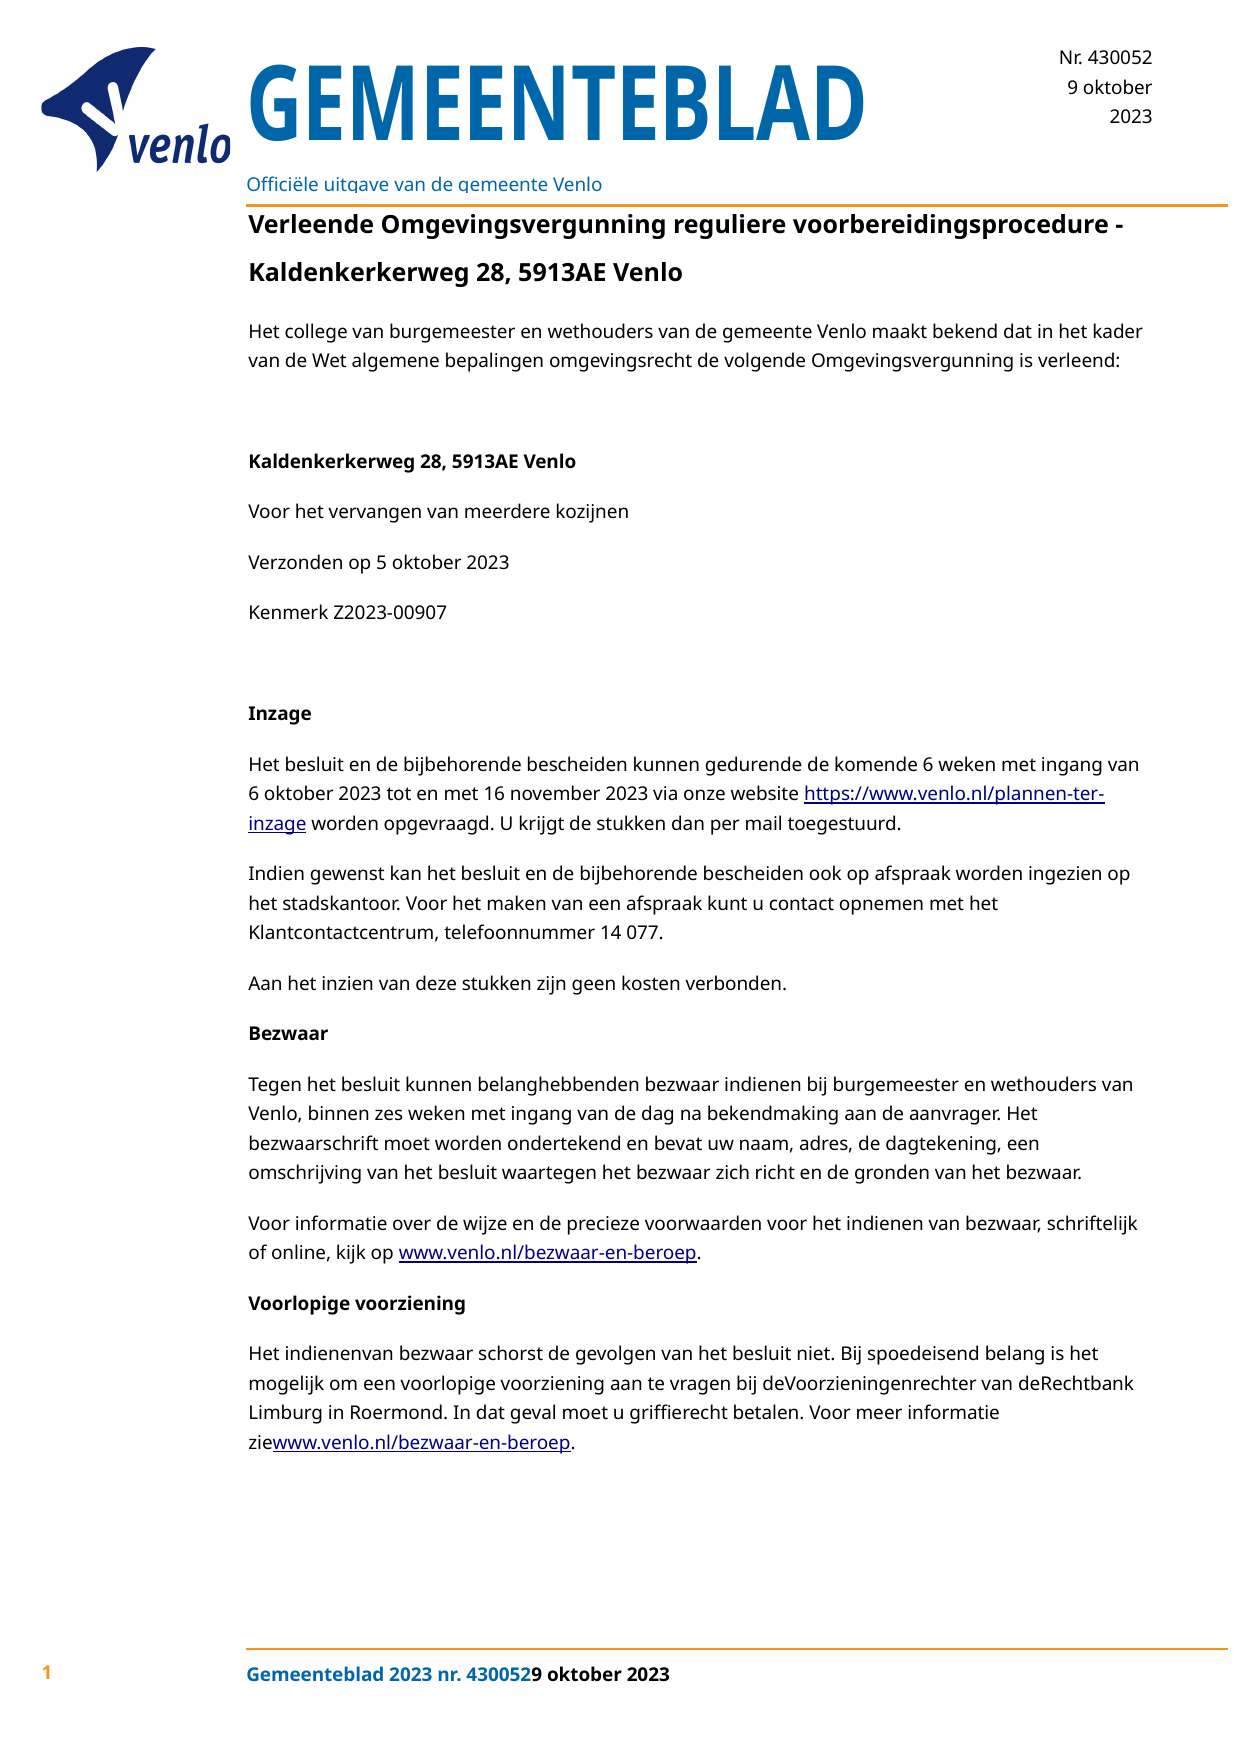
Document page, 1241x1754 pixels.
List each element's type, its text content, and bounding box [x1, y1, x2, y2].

text Inzage [248, 700, 1152, 726]
text Aan het inzien van deze stukken zijn geen kosten verbonden. [248, 970, 1152, 996]
text Indien gewenst kan het besluit en de bijbehorende bescheiden ook op afspraak worden ingezien op het stadskantoor. Voor het maken van een afspraak kunt u contact opnemen met het Klantcontactcentrum, telefoonnummer 14 077. [248, 860, 1152, 945]
text Verzonden op 5 oktober 2023 [248, 549, 1152, 575]
text Voor het vervangen van meerdere kozijnen [248, 499, 1152, 524]
text Kenmerk Z2023-00907 [248, 599, 1152, 625]
picture [41, 47, 231, 172]
text Verleende Omgevingsvergunning reguliere voorbereidingsprocedure - Kaldenkerkerweg 28, 5913AE Venlo [248, 207, 1152, 288]
text Voor informatie over de wijze en de precieze voorwaarden voor het indienen van bezwaar, schriftelijk of online, kijk op www.venlo.nl/bezwaar-en-beroep. [248, 1210, 1152, 1265]
text Het college van burgemeester en wethouders van de gemeente Venlo maakt bekend dat in het kader van de Wet algemene bepalingen omgevingsrecht de volgende Omgevingsvergunning is verleend: [248, 318, 1152, 373]
text Het besluit en de bijbehorende bescheiden kunnen gedurende de komende 6 weken met ingang van 6 oktober 2023 tot en met 16 november 2023 via onze website https://www.venlo.nl/plannen-ter-inzage worden opgevraagd. U krijgt de stukken dan per mail toegestuurd. [248, 751, 1152, 836]
text Voorlopige voorziening [248, 1290, 1152, 1316]
text Kaldenkerkerweg 28, 5913AE Venlo [248, 448, 1152, 474]
text Het indienenvan bezwaar schorst de gevolgen van het besluit niet. Bij spoedeisend belang is het mogelijk om een voorlopige voorziening aan te vragen bij deVoorzieningenrechter van deRechtbank Limburg in Roermond. In dat geval moet u griffierecht betalen. Voor meer informatie ziewww.venlo.nl/bezwaar-en-beroep. [248, 1340, 1152, 1455]
text Tegen het besluit kunnen belanghebbenden bezwaar indienen bij burgemeester en wethouders van Venlo, binnen zes weken met ingang van de dag na bekendmaking aan de aanvrager. Het bezwaarschrift moet worden ondertekend en bevat uw naam, adres, de dagtekening, een omschrijving van het besluit waartegen het bezwaar zich richt en de gronden van het bezwaar. [248, 1071, 1152, 1185]
text Bezwaar [248, 1020, 1152, 1046]
